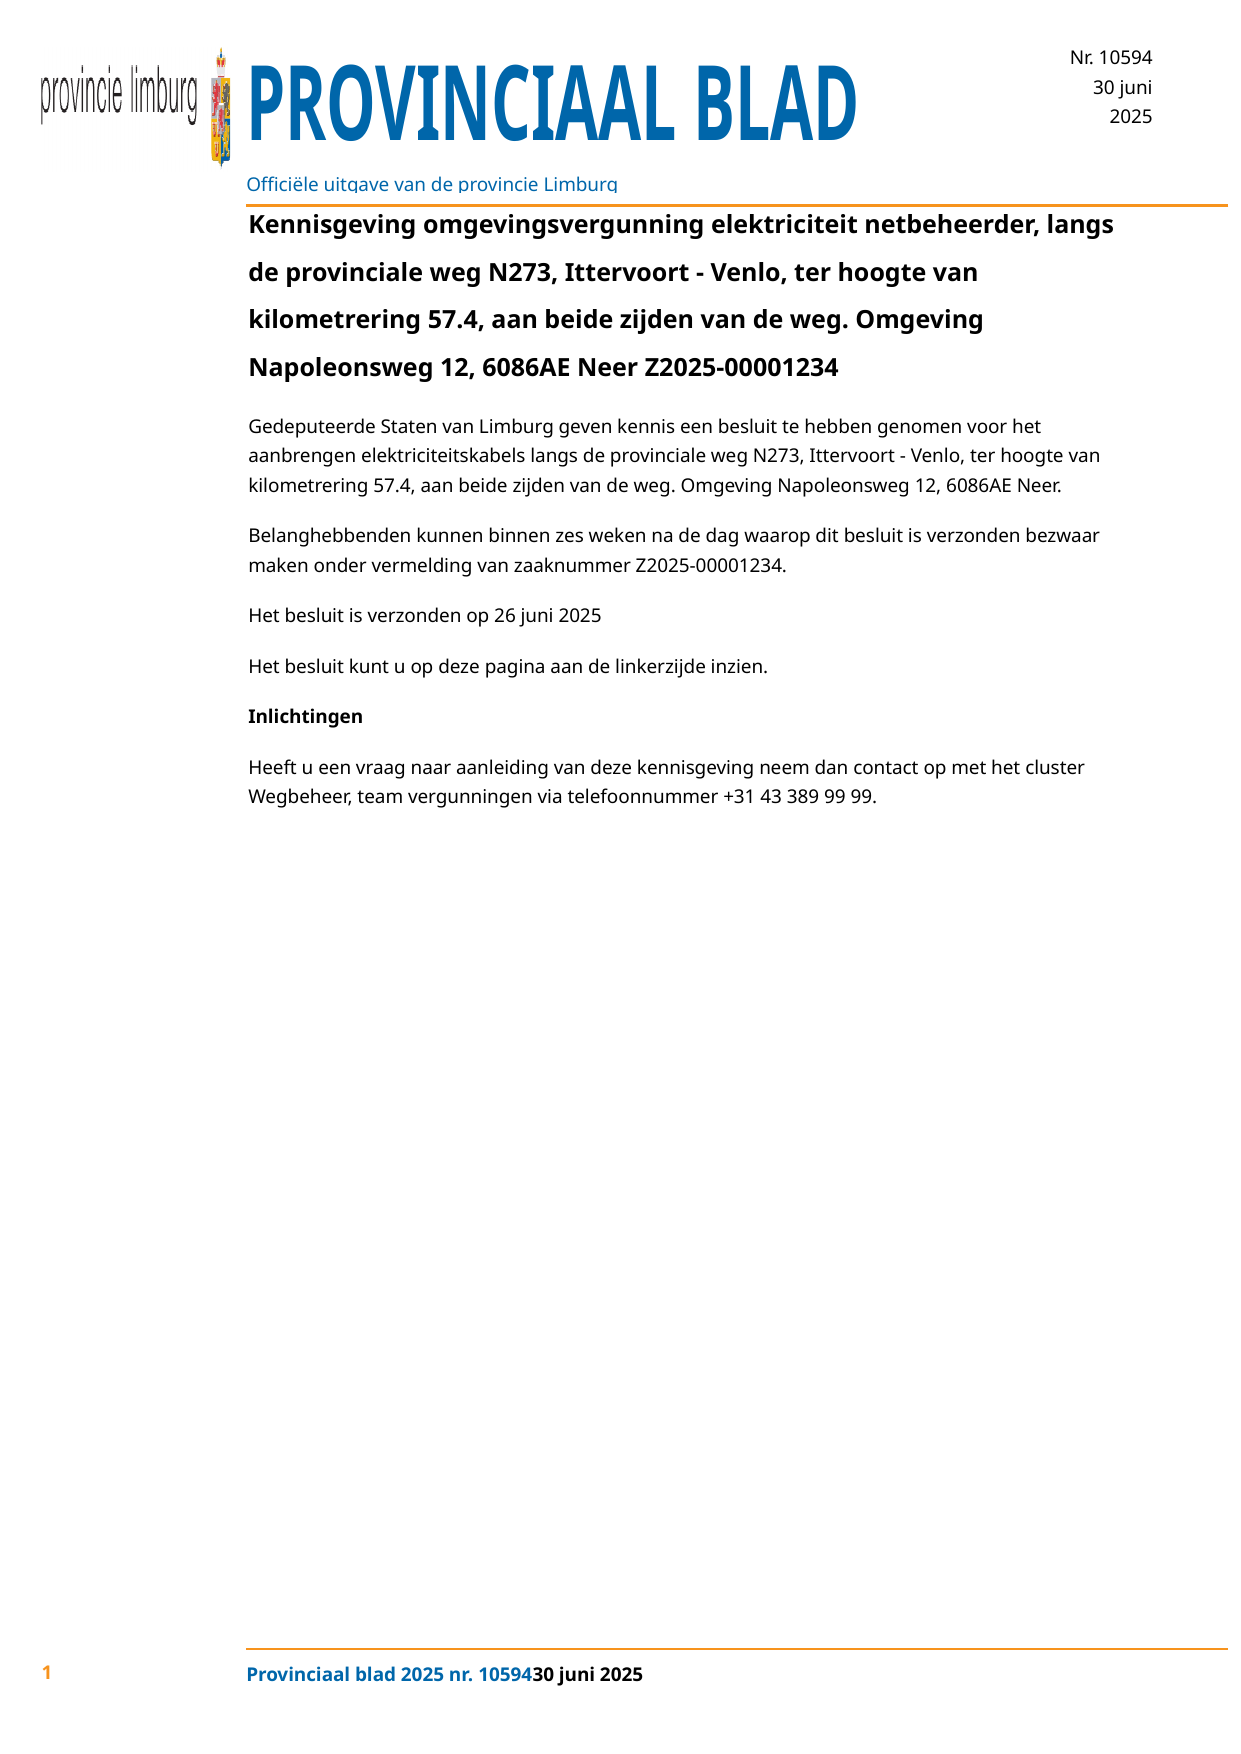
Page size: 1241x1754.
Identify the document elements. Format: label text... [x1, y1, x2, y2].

text Het besluit is verzonden op 26 juni 2025 [248, 603, 1152, 628]
text Belanghebbenden kunnen binnen zes weken na de dag waarop dit besluit is verzonden bezwaar maken onder vermelding van zaaknummer Z2025-00001234. [248, 523, 1152, 578]
text Heeft u een vraag naar aanleiding van deze kennisgeving neem dan contact op met het cluster Wegbeheer, team vergunningen via telefoonnummer +31 43 389 99 99. [248, 754, 1152, 809]
text Kennisgeving omgevingsvergunning elektriciteit netbeheerder, langs de provinciale weg N273, Ittervoort - Venlo, ter hoogte van kilometrering 57.4, aan beide zijden van de weg. Omgeving Napoleonsweg 12, 6086AE Neer Z2025-00001234 [248, 207, 1152, 384]
text Het besluit kunt u op deze pagina aan de linkerzijde inzien. [248, 653, 1152, 679]
picture [41, 47, 231, 172]
text Gedeputeerde Staten van Limburg geven kennis een besluit te hebben genomen voor het aanbrengen elektriciteitskabels langs de provinciale weg N273, Ittervoort - Venlo, ter hoogte van kilometrering 57.4, aan beide zijden van de weg. Omgeving Napoleonsweg 12, 6086AE Neer. [248, 413, 1152, 498]
text Inlichtingen [248, 703, 1152, 729]
